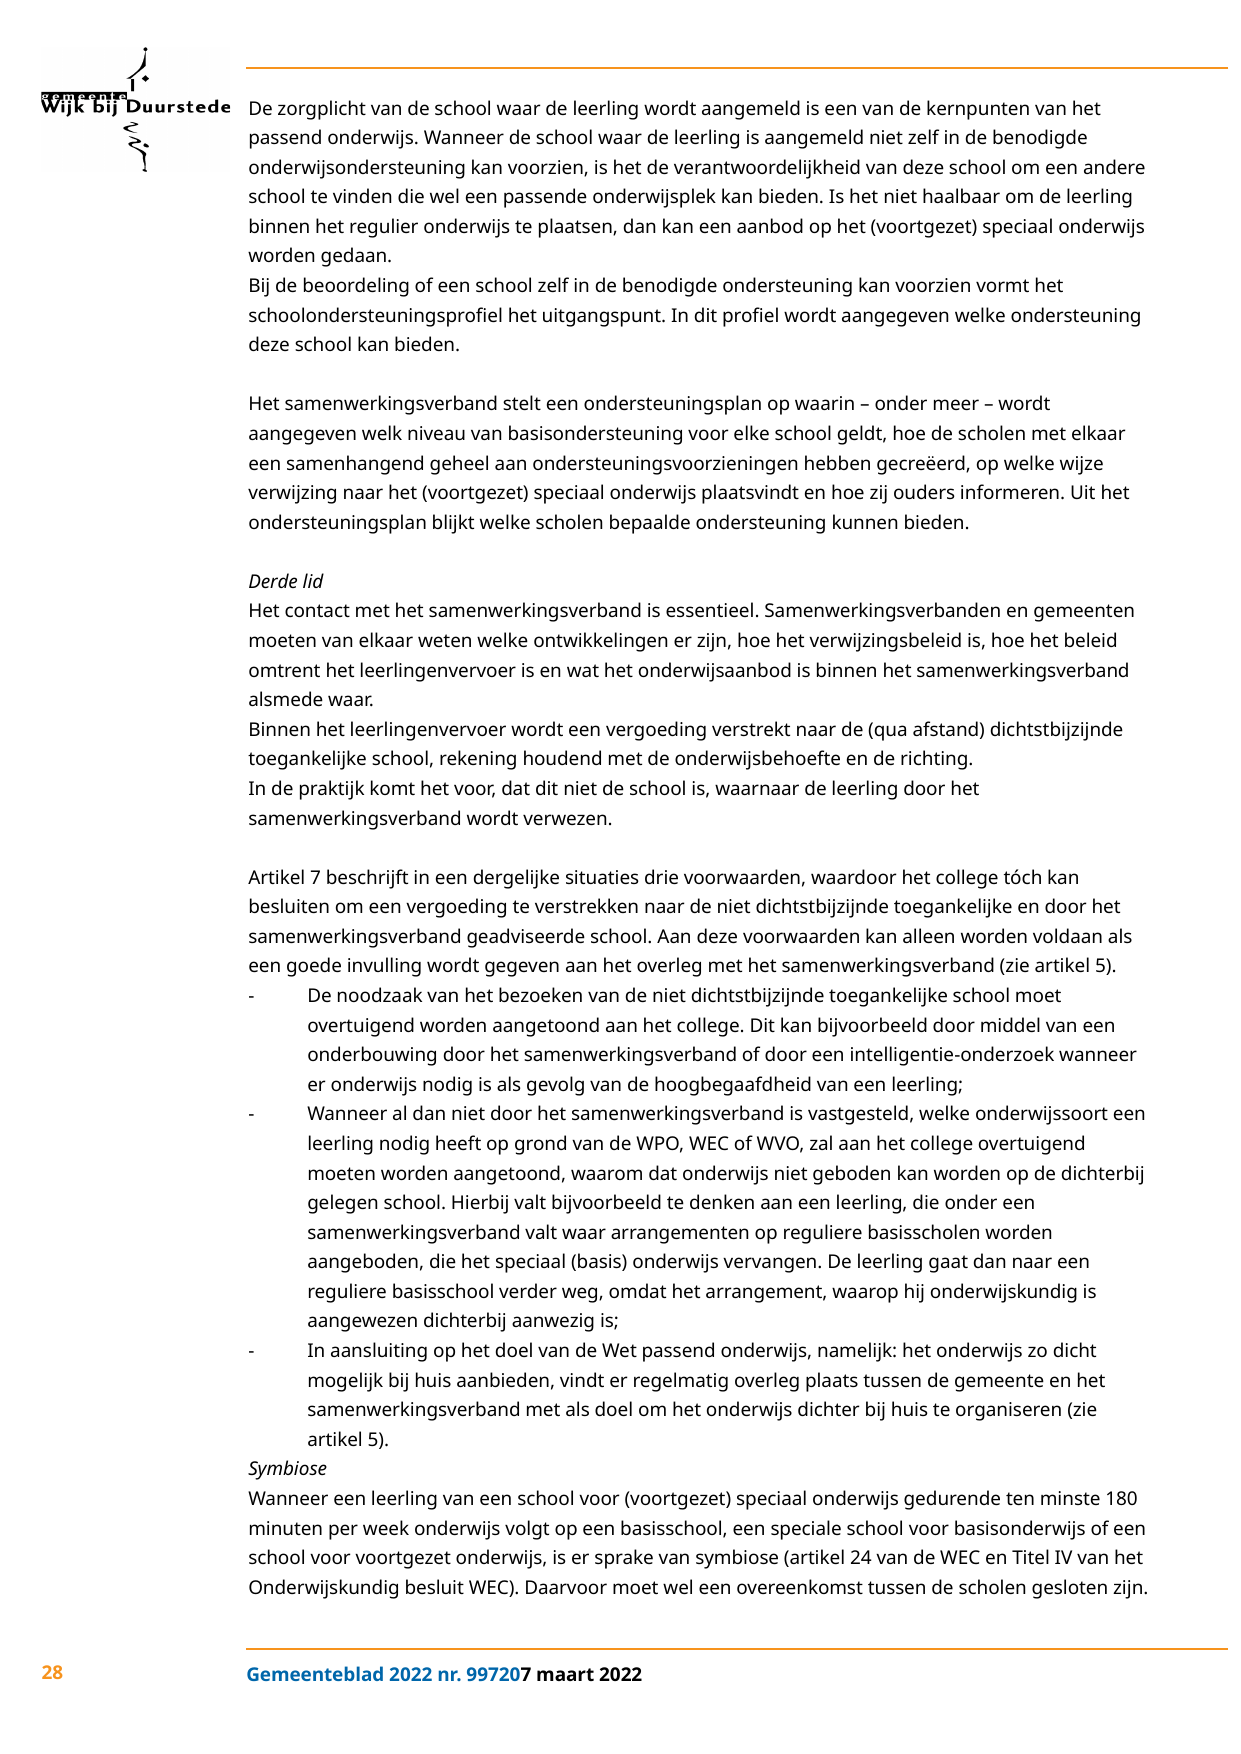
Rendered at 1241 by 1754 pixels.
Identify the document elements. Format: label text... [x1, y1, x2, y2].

text Artikel 7 beschrijft in een dergelijke situaties drie voorwaarden, waardoor het college tóch kan besluiten om een vergoeding te verstrekken naar de niet dichtstbijzijnde toegankelijke en door het samenwerkingsverband geadviseerde school. Aan deze voorwaarden kan alleen worden voldaan als een goede invulling wordt gegeven aan het overleg met het samenwerkingsverband (zie artikel 5). [248, 864, 1152, 978]
list De noodzaak van het bezoeken van de niet dichtstbijzijnde toegankelijke school moet overtuigend worden aangetoond aan het college. Dit kan bijvoorbeeld door middel van een onderbouwing door het samenwerkingsverband of door een intelligentie-onderzoek wanneer er onderwijs nodig is als gevolg van de hoogbegaafdheid van een leerling; [248, 982, 1152, 1097]
picture [41, 47, 231, 172]
list In aansluiting op het doel van de Wet passend onderwijs, namelijk: het onderwijs zo dicht mogelijk bij huis aanbieden, vindt er regelmatig overleg plaats tussen de gemeente en het samenwerkingsverband met als doel om het onderwijs dichter bij huis te organiseren (zie artikel 5). [248, 1337, 1152, 1452]
text Wanneer een leerling van een school voor (voortgezet) speciaal onderwijs gedurende ten minste 180 minuten per week onderwijs volgt op een basisschool, een speciale school voor basisonderwijs of een school voor voortgezet onderwijs, is er sprake van symbiose (artikel 24 van de WEC en Titel IV van het Onderwijskundig besluit WEC). Daarvoor moet wel een overeenkomst tussen de scholen gesloten zijn. [248, 1485, 1152, 1600]
text Symbiose [248, 1456, 1152, 1481]
text Binnen het leerlingenvervoer wordt een vergoeding verstrekt naar de (qua afstand) dichtstbijzijnde toegankelijke school, rekening houdend met de onderwijsbehoefte en de richting. [248, 716, 1152, 771]
text Derde lid [248, 568, 1152, 594]
text Het samenwerkingsverband stelt een ondersteuningsplan op waarin – onder meer – wordt aangegeven welk niveau van basisondersteuning voor elke school geldt, hoe de scholen met elkaar een samenhangend geheel aan ondersteuningsvoorzieningen hebben gecreëerd, op welke wijze verwijzing naar het (voortgezet) speciaal onderwijs plaatsvindt en hoe zij ouders informeren. Uit het ondersteuningsplan blijkt welke scholen bepaalde ondersteuning kunnen bieden. [248, 391, 1152, 535]
text Het contact met het samenwerkingsverband is essentieel. Samenwerkingsverbanden en gemeenten moeten van elkaar weten welke ontwikkelingen er zijn, hoe het verwijzingsbeleid is, hoe het beleid omtrent het leerlingenvervoer is en wat het onderwijsaanbod is binnen het samenwerkingsverband alsmede waar. [248, 598, 1152, 712]
text Bij de beoordeling of een school zelf in de benodigde ondersteuning kan voorzien vormt het schoolondersteuningsprofiel het uitgangspunt. In dit profiel wordt aangegeven welke ondersteuning deze school kan bieden. [248, 272, 1152, 357]
list Wanneer al dan niet door het samenwerkingsverband is vastgesteld, welke onderwijssoort een leerling nodig heeft op grond van de WPO, WEC of WVO, zal aan het college overtuigend moeten worden aangetoond, waarom dat onderwijs niet geboden kan worden op de dichterbij gelegen school. Hierbij valt bijvoorbeeld te denken aan een leerling, die onder een samenwerkingsverband valt waar arrangementen op reguliere basisscholen worden aangeboden, die het speciaal (basis) onderwijs vervangen. De leerling gaat dan naar een reguliere basisschool verder weg, omdat het arrangement, waarop hij onderwijskundig is aangewezen dichterbij aanwezig is; [248, 1101, 1152, 1333]
text De zorgplicht van de school waar de leerling wordt aangemeld is een van de kernpunten van het passend onderwijs. Wanneer de school waar de leerling is aangemeld niet zelf in de benodigde onderwijsondersteuning kan voorzien, is het de verantwoordelijkheid van deze school om een andere school te vinden die wel een passende onderwijsplek kan bieden. Is het niet haalbaar om de leerling binnen het regulier onderwijs te plaatsen, dan kan een aanbod op het (voortgezet) speciaal onderwijs worden gedaan. [248, 95, 1152, 268]
text In de praktijk komt het voor, dat dit niet de school is, waarnaar de leerling door het samenwerkingsverband wordt verwezen. [248, 775, 1152, 831]
